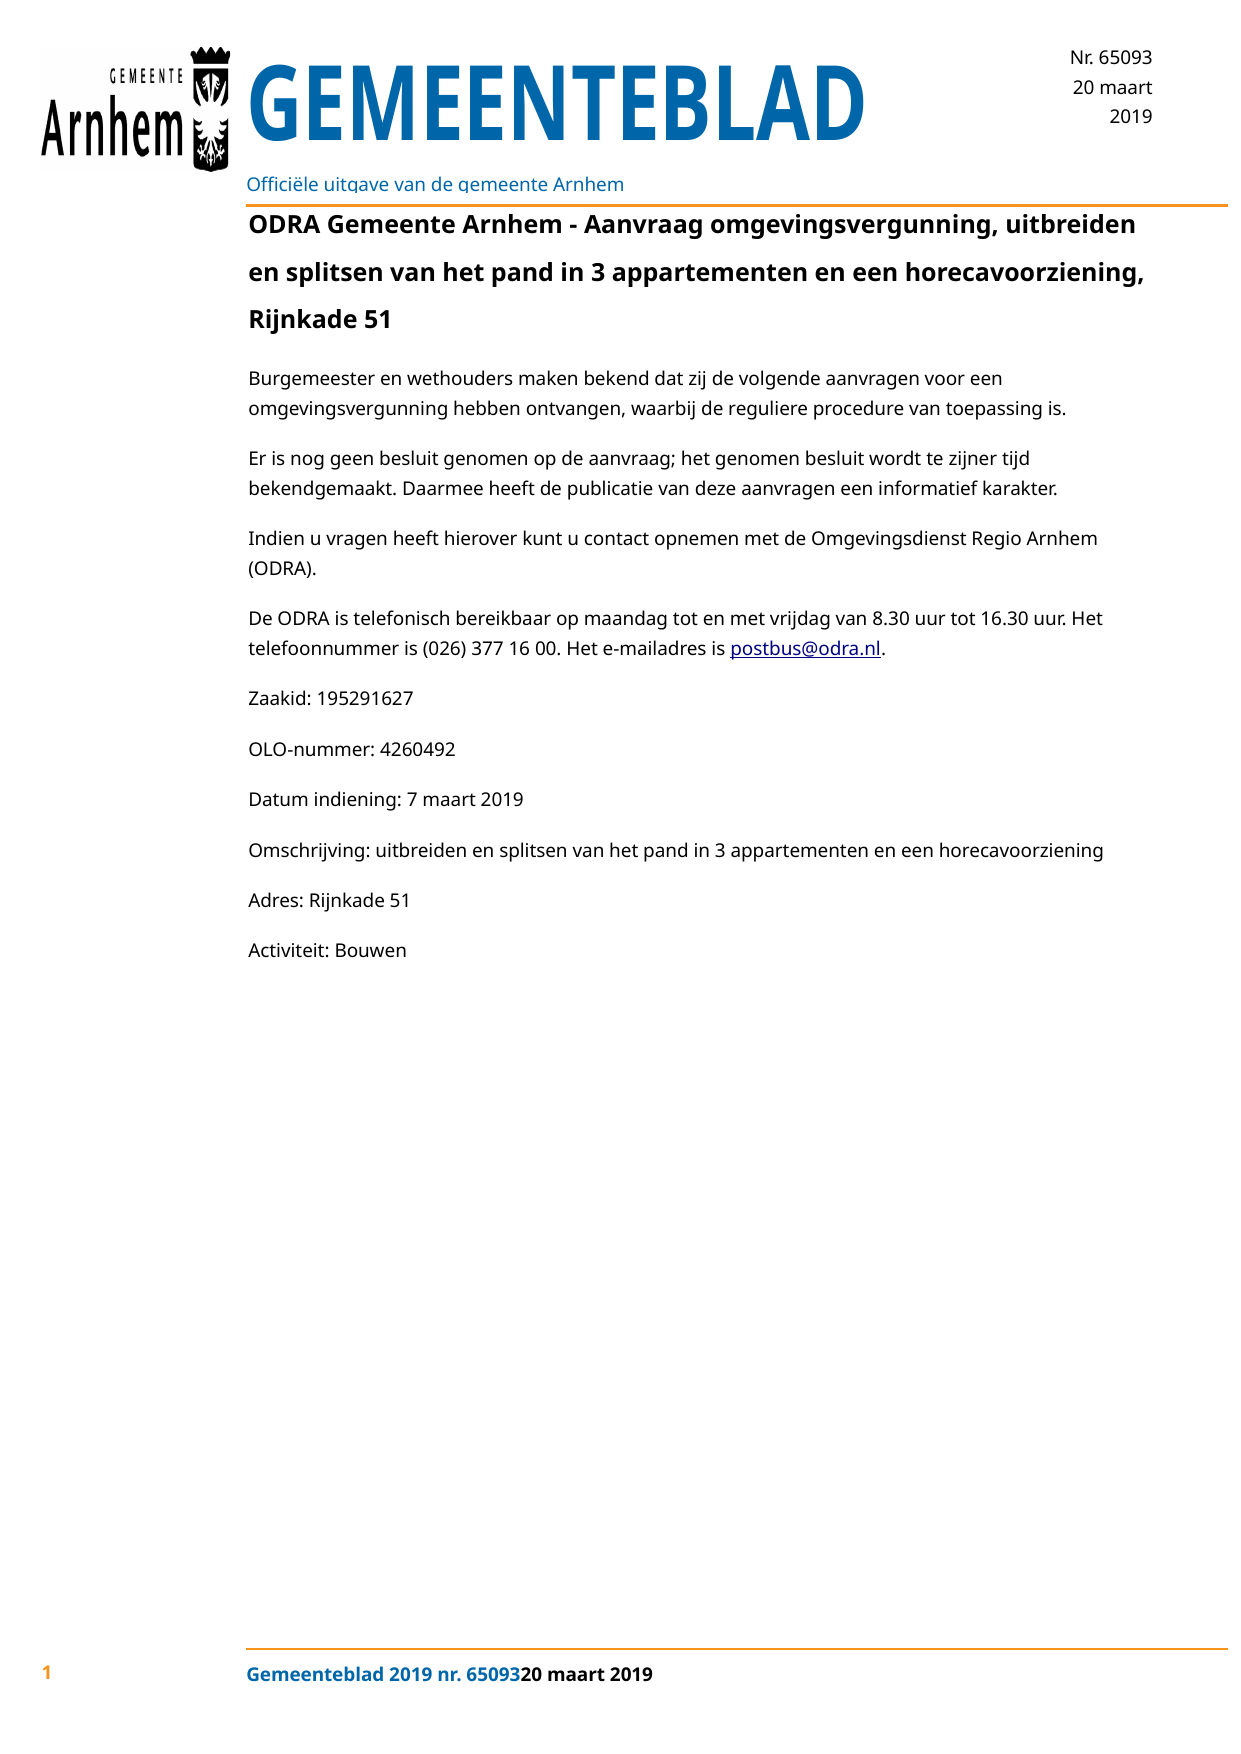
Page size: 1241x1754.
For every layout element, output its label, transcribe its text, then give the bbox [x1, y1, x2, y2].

text ODRA Gemeente Arnhem - Aanvraag omgevingsvergunning, uitbreiden en splitsen van het pand in 3 appartementen en een horecavoorziening, Rijnkade 51 [248, 207, 1152, 336]
text De ODRA is telefonisch bereikbaar op maandag tot en met vrijdag van 8.30 uur tot 16.30 uur. Het telefoonnummer is (026) 377 16 00. Het e-mailadres is postbus@odra.nl. [248, 606, 1152, 661]
text Adres: Rijnkade 51 [248, 887, 1152, 913]
text Indien u vragen heeft hierover kunt u contact opnemen met de Omgevingsdienst Regio Arnhem (ODRA). [248, 526, 1152, 581]
text Zaakid: 195291627 [248, 686, 1152, 711]
picture [41, 47, 231, 172]
text Omschrijving: uitbreiden en splitsen van het pand in 3 appartementen en een horecavoorziening [248, 837, 1152, 862]
text Burgemeester en wethouders maken bekend dat zij de volgende aanvragen voor een omgevingsvergunning hebben ontvangen, waarbij de reguliere procedure van toepassing is. [248, 366, 1152, 421]
text OLO-nummer: 4260492 [248, 736, 1152, 762]
text Er is nog geen besluit genomen op de aanvraag; het genomen besluit wordt te zijner tijd bekendgemaakt. Daarmee heeft de publicatie van deze aanvragen een informatief karakter. [248, 446, 1152, 501]
text Activiteit: Bouwen [248, 938, 1152, 963]
text Datum indiening: 7 maart 2019 [248, 786, 1152, 812]
